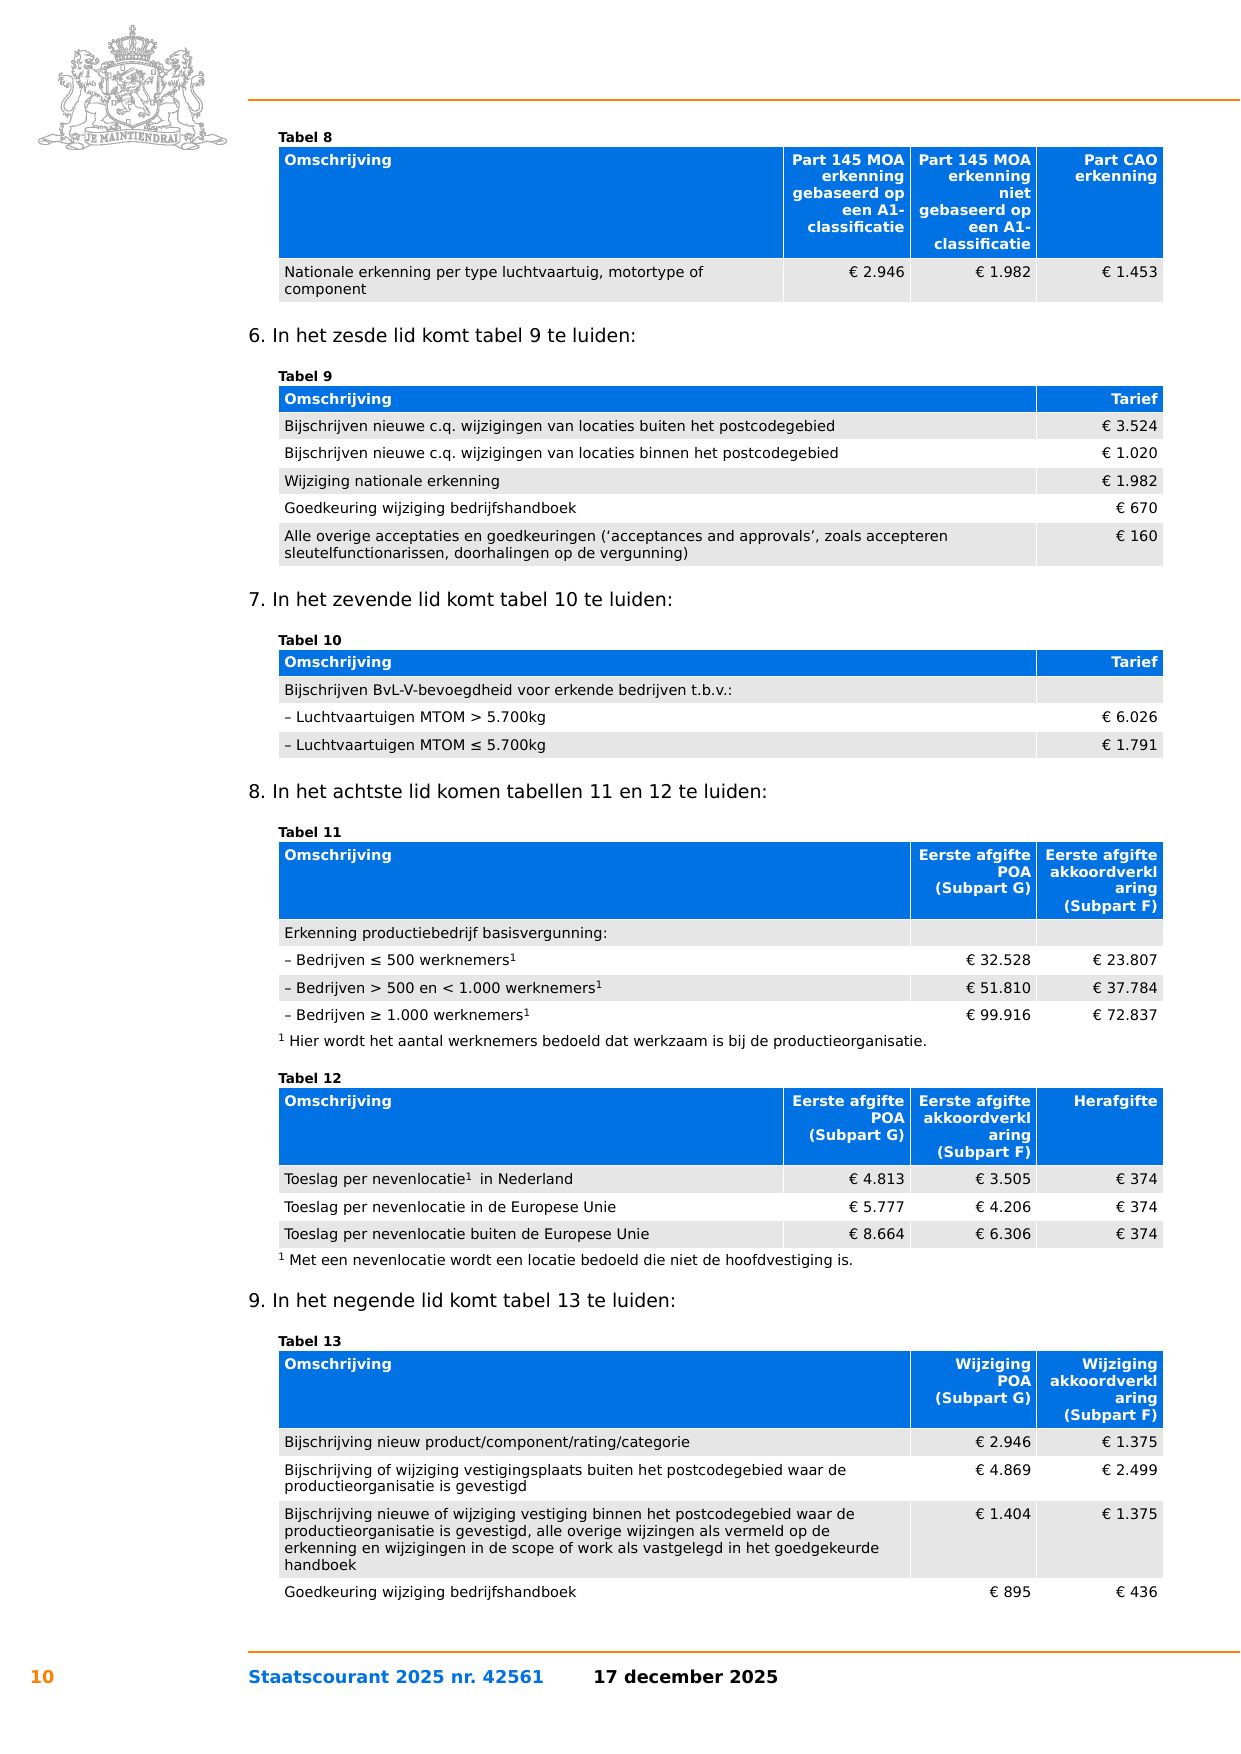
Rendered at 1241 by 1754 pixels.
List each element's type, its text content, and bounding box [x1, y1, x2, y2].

table_cell Toeslag per nevenlocatie1 in Nederland [279, 1166, 783, 1193]
table_cell – Luchtvaartuigen MTOM > 5.700kg [279, 705, 1036, 731]
picture [38, 25, 227, 150]
table_cell € 374 [1037, 1221, 1163, 1248]
table_cell € 99.916 [911, 1002, 1036, 1029]
table_header Tabel 11 [278, 825, 1163, 841]
table_cell € 51.810 [911, 975, 1036, 1001]
table_cell € 1.404 [911, 1501, 1036, 1578]
table_cell € 1.375 [1037, 1429, 1163, 1456]
table_cell € 160 [1037, 523, 1163, 566]
table_cell Bijschrijving of wijziging vestigingsplaats buiten het postcodegebied waar de productieorganisatie is gevestigd [279, 1457, 910, 1500]
table_header Tabel 10 [278, 633, 1163, 649]
table_cell € 23.807 [1037, 948, 1163, 974]
text 8. In het achtste lid komen tabellen 11 en 12 te luiden: [248, 781, 1163, 803]
table_cell € 5.777 [784, 1194, 910, 1220]
table_cell € 1.982 [911, 259, 1036, 302]
table_cell € 8.664 [784, 1221, 910, 1248]
text 6. In het zesde lid komt tabel 9 te luiden: [248, 325, 1163, 347]
table_cell Omschrijving [279, 650, 1036, 676]
table_cell Alle overige acceptaties en goedkeuringen (‘acceptances and approvals’, zoals accepteren sleutelfunctionarissen, doorhalingen op de vergunning) [279, 523, 1036, 566]
table_cell 1 Met een nevenlocatie wordt een locatie bedoeld die niet de hoofdvestiging is. [278, 1249, 1163, 1268]
text 7. In het zevende lid komt tabel 10 te luiden: [248, 589, 1163, 611]
table_cell € 4.813 [784, 1166, 910, 1193]
table_cell [1037, 920, 1163, 946]
table_header Tabel 12 [278, 1071, 1163, 1087]
text 9. In het negende lid komt tabel 13 te luiden: [248, 1290, 1163, 1312]
table_cell € 2.499 [1037, 1457, 1163, 1500]
table_cell Toeslag per nevenlocatie in de Europese Unie [279, 1194, 783, 1220]
table_cell Toeslag per nevenlocatie buiten de Europese Unie [279, 1221, 783, 1248]
table_cell 1 Hier wordt het aantal werknemers bedoeld dat werkzaam is bij de productieorganisatie. [278, 1030, 1163, 1049]
table_cell € 2.946 [911, 1429, 1036, 1456]
table_cell Eerste afgifte POA (Subpart G) [784, 1088, 910, 1165]
table_cell Eerste afgifte POA (Subpart G) [911, 842, 1036, 919]
table_cell Wijziging akkoordverklaring (Subpart F) [1037, 1351, 1163, 1428]
table_cell Omschrijving [279, 842, 910, 919]
table_cell € 670 [1037, 495, 1163, 522]
table_cell Wijziging nationale erkenning [279, 468, 1036, 494]
table_cell € 374 [1037, 1166, 1163, 1193]
table_cell Bijschrijving nieuw product/component/rating/categorie [279, 1429, 910, 1456]
table_cell € 895 [911, 1579, 1036, 1606]
table_cell € 4.869 [911, 1457, 1036, 1500]
table_cell Part 145 MOA erkenning gebaseerd op een A1-classificatie [784, 147, 910, 258]
table_cell € 1.020 [1037, 441, 1163, 467]
table_cell [911, 920, 1036, 946]
table_cell Nationale erkenning per type luchtvaartuig, motortype of component [279, 259, 783, 302]
table_cell Erkenning productiebedrijf basisvergunning: [279, 920, 910, 946]
table_cell € 4.206 [911, 1194, 1036, 1220]
table_cell [1037, 677, 1163, 703]
table_cell Part 145 MOA erkenning niet gebaseerd op een A1-classificatie [911, 147, 1036, 258]
table_header Tabel 8 [278, 130, 1163, 146]
table_cell € 72.837 [1037, 1002, 1163, 1029]
table_cell € 1.791 [1037, 732, 1163, 758]
table_cell € 6.026 [1037, 705, 1163, 731]
table_cell € 374 [1037, 1194, 1163, 1220]
table_cell Goedkeuring wijziging bedrijfshandboek [279, 495, 1036, 522]
table_cell Omschrijving [279, 1351, 910, 1428]
table_cell Bijschrijving nieuwe of wijziging vestiging binnen het postcodegebied waar de productieorganisatie is gevestigd, alle overige wijzingen als vermeld op de erkenning en wijzigingen in de scope of work als vastgelegd in het goedgekeurde handboek [279, 1501, 910, 1578]
table_cell – Bedrijven ≥ 1.000 werknemers1 [279, 1002, 910, 1029]
table_cell Eerste afgifte akkoordverklaring (Subpart F) [911, 1088, 1036, 1165]
table_cell Omschrijving [279, 147, 783, 258]
table_cell Omschrijving [279, 1088, 783, 1165]
table_cell – Bedrijven ≤ 500 werknemers1 [279, 948, 910, 974]
table_cell Wijziging POA (Subpart G) [911, 1351, 1036, 1428]
table_cell € 32.528 [911, 948, 1036, 974]
table_cell Tarief [1037, 386, 1163, 412]
table_cell € 436 [1037, 1579, 1163, 1606]
table_cell € 1.453 [1037, 259, 1163, 302]
table_cell Bijschrijven nieuwe c.q. wijzigingen van locaties binnen het postcodegebied [279, 441, 1036, 467]
table_header Tabel 9 [278, 369, 1163, 385]
table_cell € 2.946 [784, 259, 910, 302]
table_cell Goedkeuring wijziging bedrijfshandboek [279, 1579, 910, 1606]
table_cell Tarief [1037, 650, 1163, 676]
table_cell – Bedrijven > 500 en < 1.000 werknemers1 [279, 975, 910, 1001]
table_cell € 1.982 [1037, 468, 1163, 494]
table_cell € 3.524 [1037, 413, 1163, 439]
table_cell Part CAO erkenning [1037, 147, 1163, 258]
table_header Tabel 13 [278, 1334, 1163, 1350]
table_cell Bijschrijven nieuwe c.q. wijzigingen van locaties buiten het postcodegebied [279, 413, 1036, 439]
table_cell Omschrijving [279, 386, 1036, 412]
table_cell Herafgifte [1037, 1088, 1163, 1165]
table_cell € 37.784 [1037, 975, 1163, 1001]
table_cell € 1.375 [1037, 1501, 1163, 1578]
table_cell Eerste afgifte akkoordverklaring (Subpart F) [1037, 842, 1163, 919]
table_cell Bijschrijven BvL-V-bevoegdheid voor erkende bedrijven t.b.v.: [279, 677, 1036, 703]
table_cell € 6.306 [911, 1221, 1036, 1248]
table_cell – Luchtvaartuigen MTOM ≤ 5.700kg [279, 732, 1036, 758]
table_cell € 3.505 [911, 1166, 1036, 1193]
